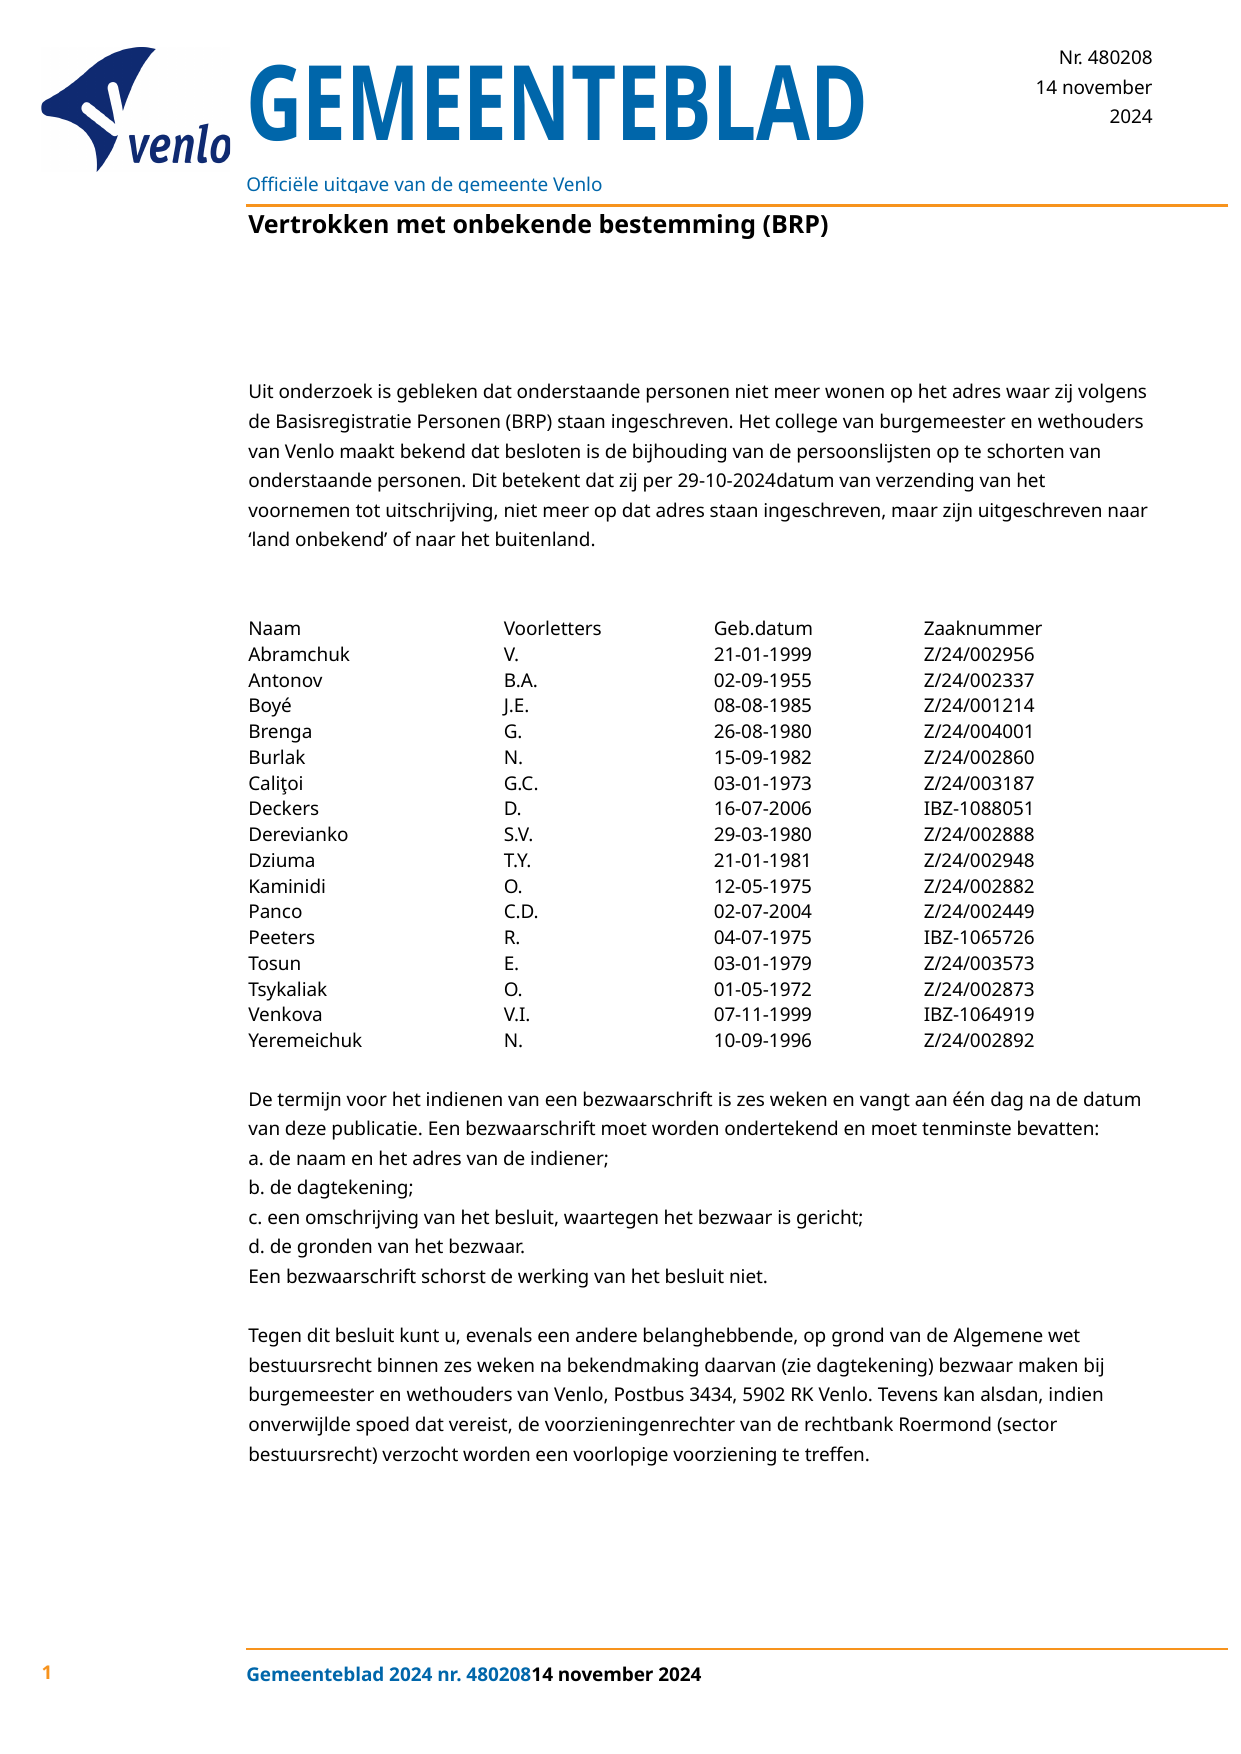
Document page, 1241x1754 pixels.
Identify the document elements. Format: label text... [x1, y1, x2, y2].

table_cell D. [504, 796, 713, 821]
table_cell Boyé [248, 693, 503, 718]
table_cell Deckers [248, 796, 503, 821]
table_cell Yeremeichuk [248, 1027, 503, 1053]
table_cell 03-01-1973 [714, 770, 923, 796]
table_cell Antonov [248, 667, 503, 693]
table_cell 02-07-2004 [714, 899, 923, 924]
text c. een omschrijving van het besluit, waartegen het bezwaar is gericht; [248, 1204, 1152, 1230]
table_cell 12-05-1975 [714, 873, 923, 898]
table_cell Peeters [248, 924, 503, 950]
table_cell 26-08-1980 [714, 719, 923, 744]
table_cell Z/24/001214 [924, 693, 1152, 718]
table_cell Venkova [248, 1001, 503, 1027]
table_cell 07-11-1999 [714, 1001, 923, 1027]
table_header Geb.datum [714, 616, 923, 641]
table_cell Z/24/002956 [924, 641, 1152, 667]
table_cell V. [504, 641, 713, 667]
table_cell Caliţoi [248, 770, 503, 796]
table_cell Z/24/002873 [924, 976, 1152, 1001]
table_cell V.I. [504, 1001, 713, 1027]
table_header Zaaknummer [924, 616, 1152, 641]
table_cell Panco [248, 899, 503, 924]
table_cell Brenga [248, 719, 503, 744]
table_cell 16-07-2006 [714, 796, 923, 821]
table_cell Z/24/004001 [924, 719, 1152, 744]
table_cell Derevianko [248, 821, 503, 847]
table_cell Z/24/002892 [924, 1027, 1152, 1053]
text Vertrokken met onbekende bestemming (BRP) [248, 207, 1152, 241]
table_header Naam [248, 616, 503, 641]
table_cell R. [504, 924, 713, 950]
table_cell Z/24/002888 [924, 821, 1152, 847]
table_cell Dziuma [248, 847, 503, 873]
table_cell Z/24/003187 [924, 770, 1152, 796]
picture [41, 47, 231, 172]
text Uit onderzoek is gebleken dat onderstaande personen niet meer wonen op het adres waar zij volgens de Basisregistratie Personen (BRP) staan ingeschreven. Het college van burgemeester en wethouders van Venlo maakt bekend dat besloten is de bijhouding van de persoonslijsten op te schorten van onderstaande personen. Dit betekent dat zij per 29-10-2024datum van verzending van het voornemen tot uitschrijving, niet meer op dat adres staan ingeschreven, maar zijn uitgeschreven naar ‘land onbekend’ of naar het buitenland. [248, 379, 1152, 552]
table_cell 10-09-1996 [714, 1027, 923, 1053]
table_cell IBZ-1088051 [924, 796, 1152, 821]
table_cell T.Y. [504, 847, 713, 873]
table_cell Z/24/002882 [924, 873, 1152, 898]
table_cell 08-08-1985 [714, 693, 923, 718]
table_cell IBZ-1064919 [924, 1001, 1152, 1027]
table_cell 01-05-1972 [714, 976, 923, 1001]
table_cell Kaminidi [248, 873, 503, 898]
text b. de dagtekening; [248, 1174, 1152, 1200]
table_cell Z/24/003573 [924, 950, 1152, 976]
table_cell IBZ-1065726 [924, 924, 1152, 950]
table_cell Tsykaliak [248, 976, 503, 1001]
table_cell S.V. [504, 821, 713, 847]
table_cell B.A. [504, 667, 713, 693]
table_cell Burlak [248, 744, 503, 770]
table_cell Z/24/002860 [924, 744, 1152, 770]
text a. de naam en het adres van de indiener; [248, 1145, 1152, 1171]
table_cell Z/24/002337 [924, 667, 1152, 693]
table_cell N. [504, 744, 713, 770]
table_cell Tosun [248, 950, 503, 976]
table_cell 29-03-1980 [714, 821, 923, 847]
table_cell J.E. [504, 693, 713, 718]
table_cell Z/24/002449 [924, 899, 1152, 924]
table_cell G. [504, 719, 713, 744]
table_cell 15-09-1982 [714, 744, 923, 770]
table_cell 03-01-1979 [714, 950, 923, 976]
table_cell Z/24/002948 [924, 847, 1152, 873]
table_cell O. [504, 976, 713, 1001]
table_cell 04-07-1975 [714, 924, 923, 950]
table_cell G.C. [504, 770, 713, 796]
table_cell 02-09-1955 [714, 667, 923, 693]
table_cell Abramchuk [248, 641, 503, 667]
table_header Voorletters [504, 616, 713, 641]
table_cell C.D. [504, 899, 713, 924]
text Een bezwaarschrift schorst de werking van het besluit niet. [248, 1263, 1152, 1289]
text Tegen dit besluit kunt u, evenals een andere belanghebbende, op grond van de Algemene wet bestuursrecht binnen zes weken na bekendmaking daarvan (zie dagtekening) bezwaar maken bij burgemeester en wethouders van Venlo, Postbus 3434, 5902 RK Venlo. Tevens kan alsdan, indien onverwijlde spoed dat vereist, de voorzieningenrechter van de rechtbank Roermond (sector bestuursrecht) verzocht worden een voorlopige voorziening te treffen. [248, 1322, 1152, 1466]
table_cell 21-01-1981 [714, 847, 923, 873]
table_cell 21-01-1999 [714, 641, 923, 667]
text De termijn voor het indienen van een bezwaarschrift is zes weken en vangt aan één dag na de datum van deze publicatie. Een bezwaarschrift moet worden ondertekend en moet tenminste bevatten: [248, 1086, 1152, 1141]
table_cell E. [504, 950, 713, 976]
text d. de gronden van het bezwaar. [248, 1234, 1152, 1259]
table_cell O. [504, 873, 713, 898]
table_cell N. [504, 1027, 713, 1053]
